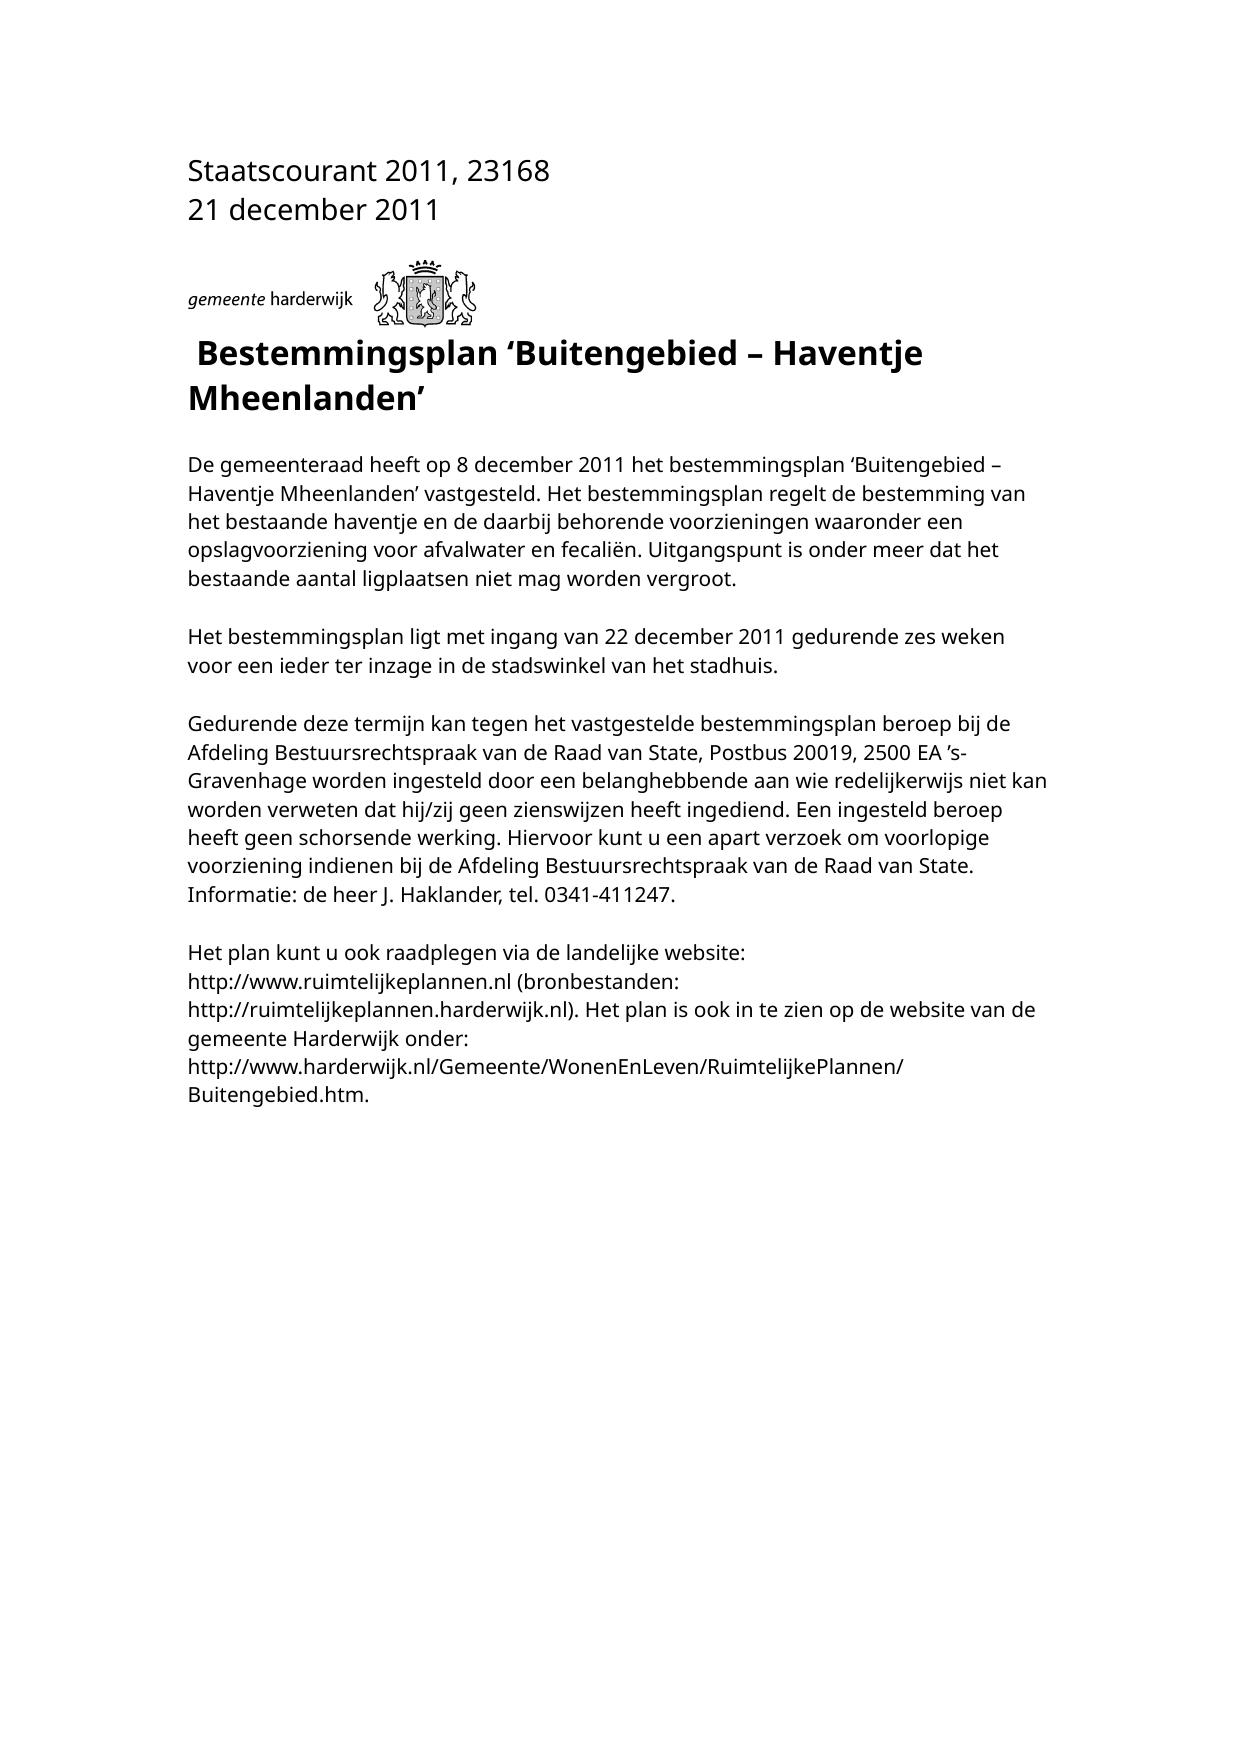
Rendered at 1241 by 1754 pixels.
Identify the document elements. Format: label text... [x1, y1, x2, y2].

text Het bestemmingsplan ligt met ingang van 22 december 2011 gedurende zes weken voor een ieder ter inzage in de stadswinkel van het stadhuis. [187, 622, 1053, 679]
text 21 december 2011 [187, 190, 1053, 229]
text De gemeenteraad heeft op 8 december 2011 het bestemmingsplan ‘Buitengebied – Haventje Mheenlanden’ vastgesteld. Het bestemmingsplan regelt de bestemming van het bestaande haventje en de daarbij behorende voorzieningen waaronder een opslagvoorziening voor afvalwater en fecaliën. Uitgangspunt is onder meer dat het bestaande aantal ligplaatsen niet mag worden vergroot. [187, 450, 1053, 592]
text Staatscourant 2011, 23168 [187, 150, 1053, 190]
subtitle Bestemmingsplan ‘Buitengebied – Haventje Mheenlanden’ [187, 271, 1053, 420]
picture [187, 258, 477, 330]
text Het plan kunt u ook raadplegen via de landelijke website: http://www.ruimtelijkeplannen.nl (bronbestanden: http://ruimtelijkeplannen.harderwijk.nl). Het plan is ook in te zien op de website van de gemeente Harderwijk onder: http://www.harderwijk.nl/Gemeente/WonenEnLeven/RuimtelijkePlannen/Buitengebied.htm. [187, 938, 1053, 1109]
text Gedurende deze termijn kan tegen het vastgestelde bestemmingsplan beroep bij de Afdeling Bestuursrechtspraak van de Raad van State, Postbus 20019, 2500 EA ’s-Gravenhage worden ingesteld door een belanghebbende aan wie redelijkerwijs niet kan worden verweten dat hij/zij geen zienswijzen heeft ingediend. Een ingesteld beroep heeft geen schorsende werking. Hiervoor kunt u een apart verzoek om voorlopige voorziening indienen bij de Afdeling Bestuursrechtspraak van de Raad van State. Informatie: de heer J. Haklander, tel. 0341-411247. [187, 709, 1053, 908]
